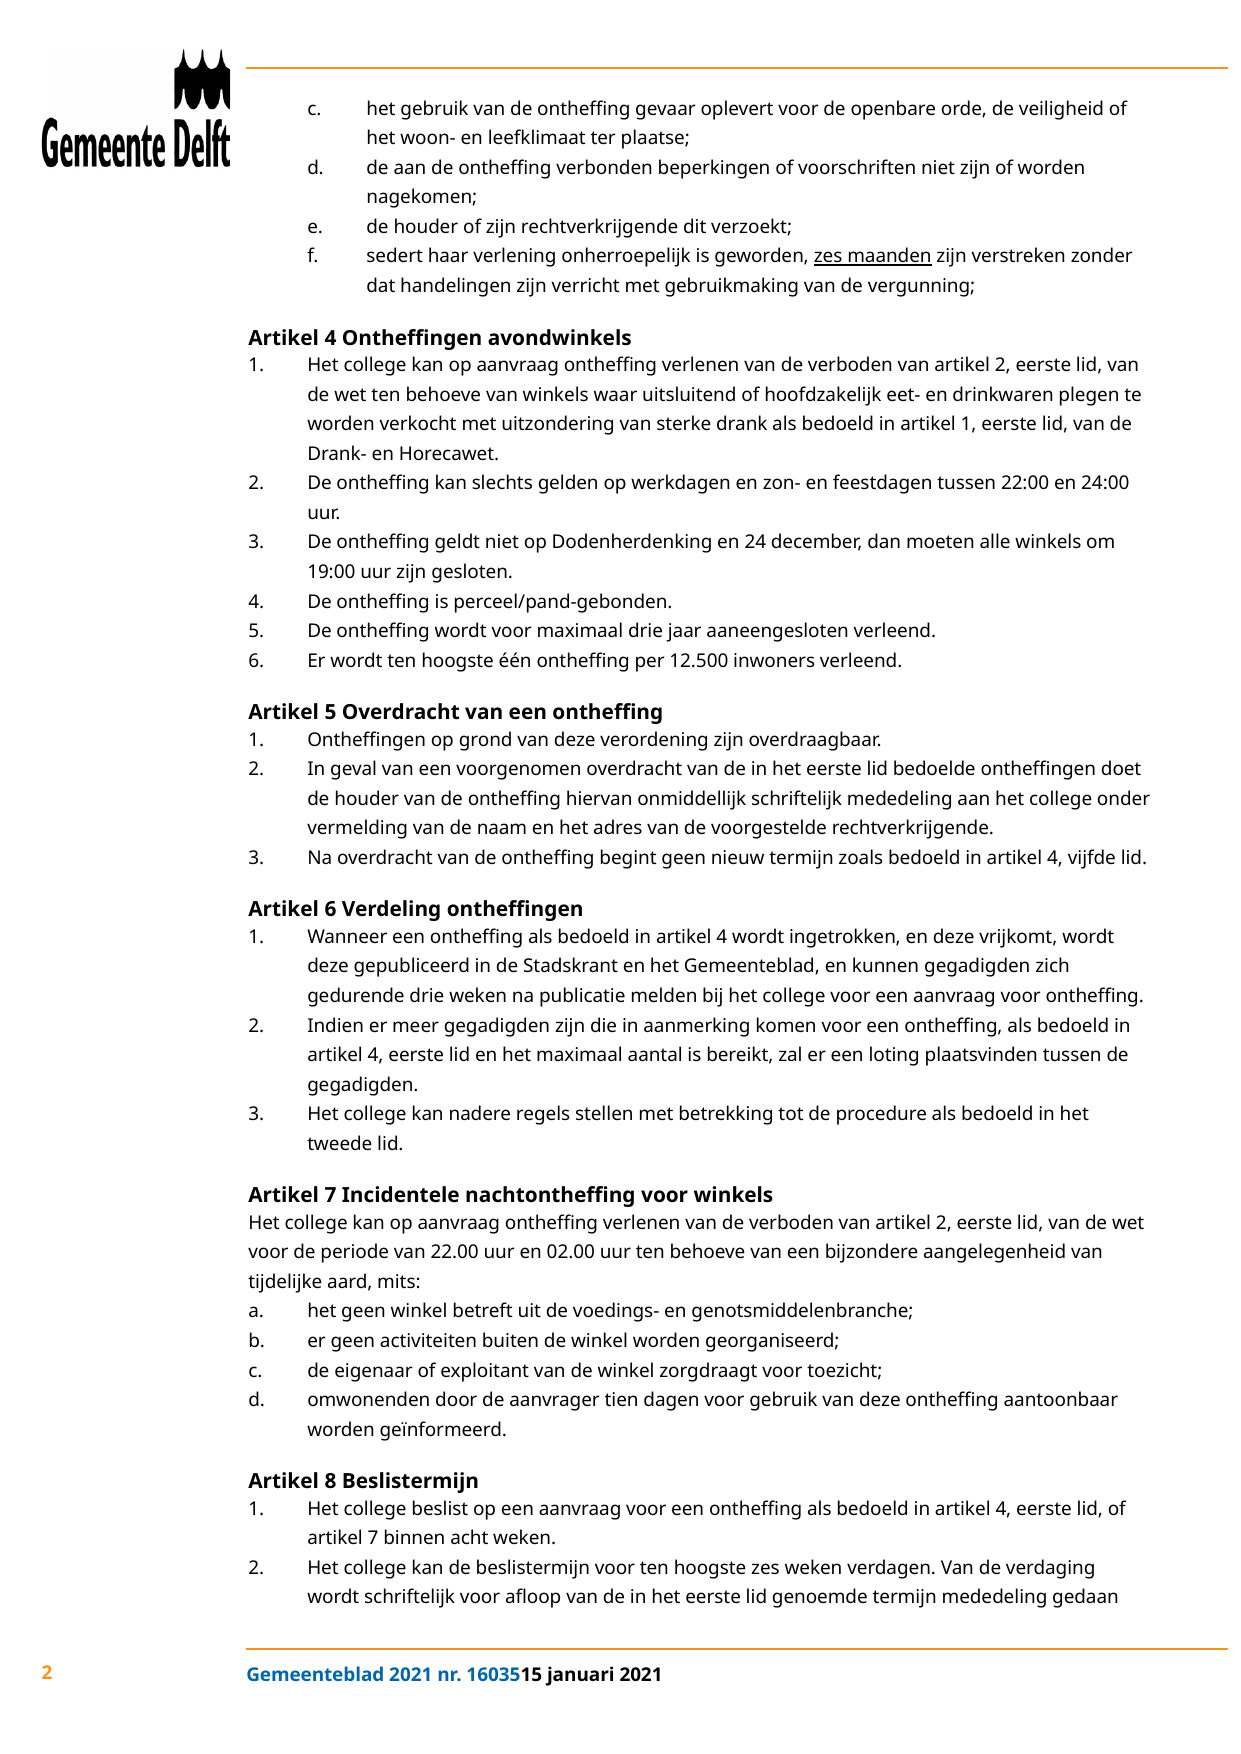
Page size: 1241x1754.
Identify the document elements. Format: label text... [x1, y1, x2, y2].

list Ontheffingen op grond van deze verordening zijn overdraagbaar. [248, 726, 1152, 752]
text Artikel 8 Beslistermijn [248, 1466, 1152, 1495]
list In geval van een voorgenomen overdracht van de in het eerste lid bedoelde ontheffingen doet de houder van de ontheffing hiervan onmiddellijk schriftelijk mededeling aan het college onder vermelding van de naam en het adres van de voorgestelde rechtverkrijgende. [248, 755, 1152, 840]
list de aan de ontheffing verbonden beperkingen of voorschriften niet zijn of worden nagekomen; [307, 154, 1152, 209]
picture [41, 47, 231, 172]
text Artikel 6 Verdeling ontheffingen [248, 894, 1152, 923]
list Wanneer een ontheffing als bedoeld in artikel 4 wordt ingetrokken, en deze vrijkomt, wordt deze gepubliceerd in de Stadskrant en het Gemeenteblad, en kunnen gegadigden zich gedurende drie weken na publicatie melden bij het college voor een aanvraag voor ontheffing. [248, 923, 1152, 1008]
text Artikel 4 Ontheffingen avondwinkels [248, 323, 1152, 351]
text Het college kan op aanvraag ontheffing verlenen van de verboden van artikel 2, eerste lid, van de wet voor de periode van 22.00 uur en 02.00 uur ten behoeve van een bijzondere aangelegenheid van tijdelijke aard, mits: [248, 1209, 1152, 1294]
list Het college beslist op een aanvraag voor een ontheffing als bedoeld in artikel 4, eerste lid, of artikel 7 binnen acht weken. [248, 1495, 1152, 1550]
list Het college kan de beslistermijn voor ten hoogste zes weken verdagen. Van de verdaging wordt schriftelijk voor afloop van de in het eerste lid genoemde termijn mededeling gedaan [248, 1554, 1152, 1609]
list Het college kan nadere regels stellen met betrekking tot de procedure als bedoeld in het tweede lid. [248, 1101, 1152, 1156]
list Indien er meer gegadigden zijn die in aanmerking komen voor een ontheffing, als bedoeld in artikel 4, eerste lid en het maximaal aantal is bereikt, zal er een loting plaatsvinden tussen de gegadigden. [248, 1012, 1152, 1097]
text Artikel 5 Overdracht van een ontheffing [248, 697, 1152, 726]
list De ontheffing kan slechts gelden op werkdagen en zon- en feestdagen tussen 22:00 en 24:00 uur. [248, 469, 1152, 525]
list de houder of zijn rechtverkrijgende dit verzoekt; [307, 213, 1152, 239]
text Artikel 7 Incidentele nachtontheffing voor winkels [248, 1181, 1152, 1209]
list Er wordt ten hoogste één ontheffing per 12.500 inwoners verleend. [248, 647, 1152, 673]
list er geen activiteiten buiten de winkel worden georganiseerd; [248, 1327, 1152, 1353]
list De ontheffing geldt niet op Dodenherdenking en 24 december, dan moeten alle winkels om 19:00 uur zijn gesloten. [248, 529, 1152, 584]
list het gebruik van de ontheffing gevaar oplevert voor de openbare orde, de veiligheid of het woon- en leefklimaat ter plaatse; [307, 95, 1152, 150]
list Na overdracht van de ontheffing begint geen nieuw termijn zoals bedoeld in artikel 4, vijfde lid. [248, 844, 1152, 870]
list het geen winkel betreft uit de voedings- en genotsmiddelenbranche; [248, 1298, 1152, 1323]
list De ontheffing is perceel/pand-gebonden. [248, 588, 1152, 613]
list sedert haar verlening onherroepelijk is geworden, zes maanden zijn verstreken zonder dat handelingen zijn verricht met gebruikmaking van de vergunning; [307, 243, 1152, 298]
list Het college kan op aanvraag ontheffing verlenen van de verboden van artikel 2, eerste lid, van de wet ten behoeve van winkels waar uitsluitend of hoofdzakelijk eet- en drinkwaren plegen te worden verkocht met uitzondering van sterke drank als bedoeld in artikel 1, eerste lid, van de Drank- en Horecawet. [248, 351, 1152, 466]
list De ontheffing wordt voor maximaal drie jaar aaneengesloten verleend. [248, 617, 1152, 643]
list de eigenaar of exploitant van de winkel zorgdraagt voor toezicht; [248, 1357, 1152, 1383]
list omwonenden door de aanvrager tien dagen voor gebruik van deze ontheffing aantoonbaar worden geïnformeerd. [248, 1386, 1152, 1442]
